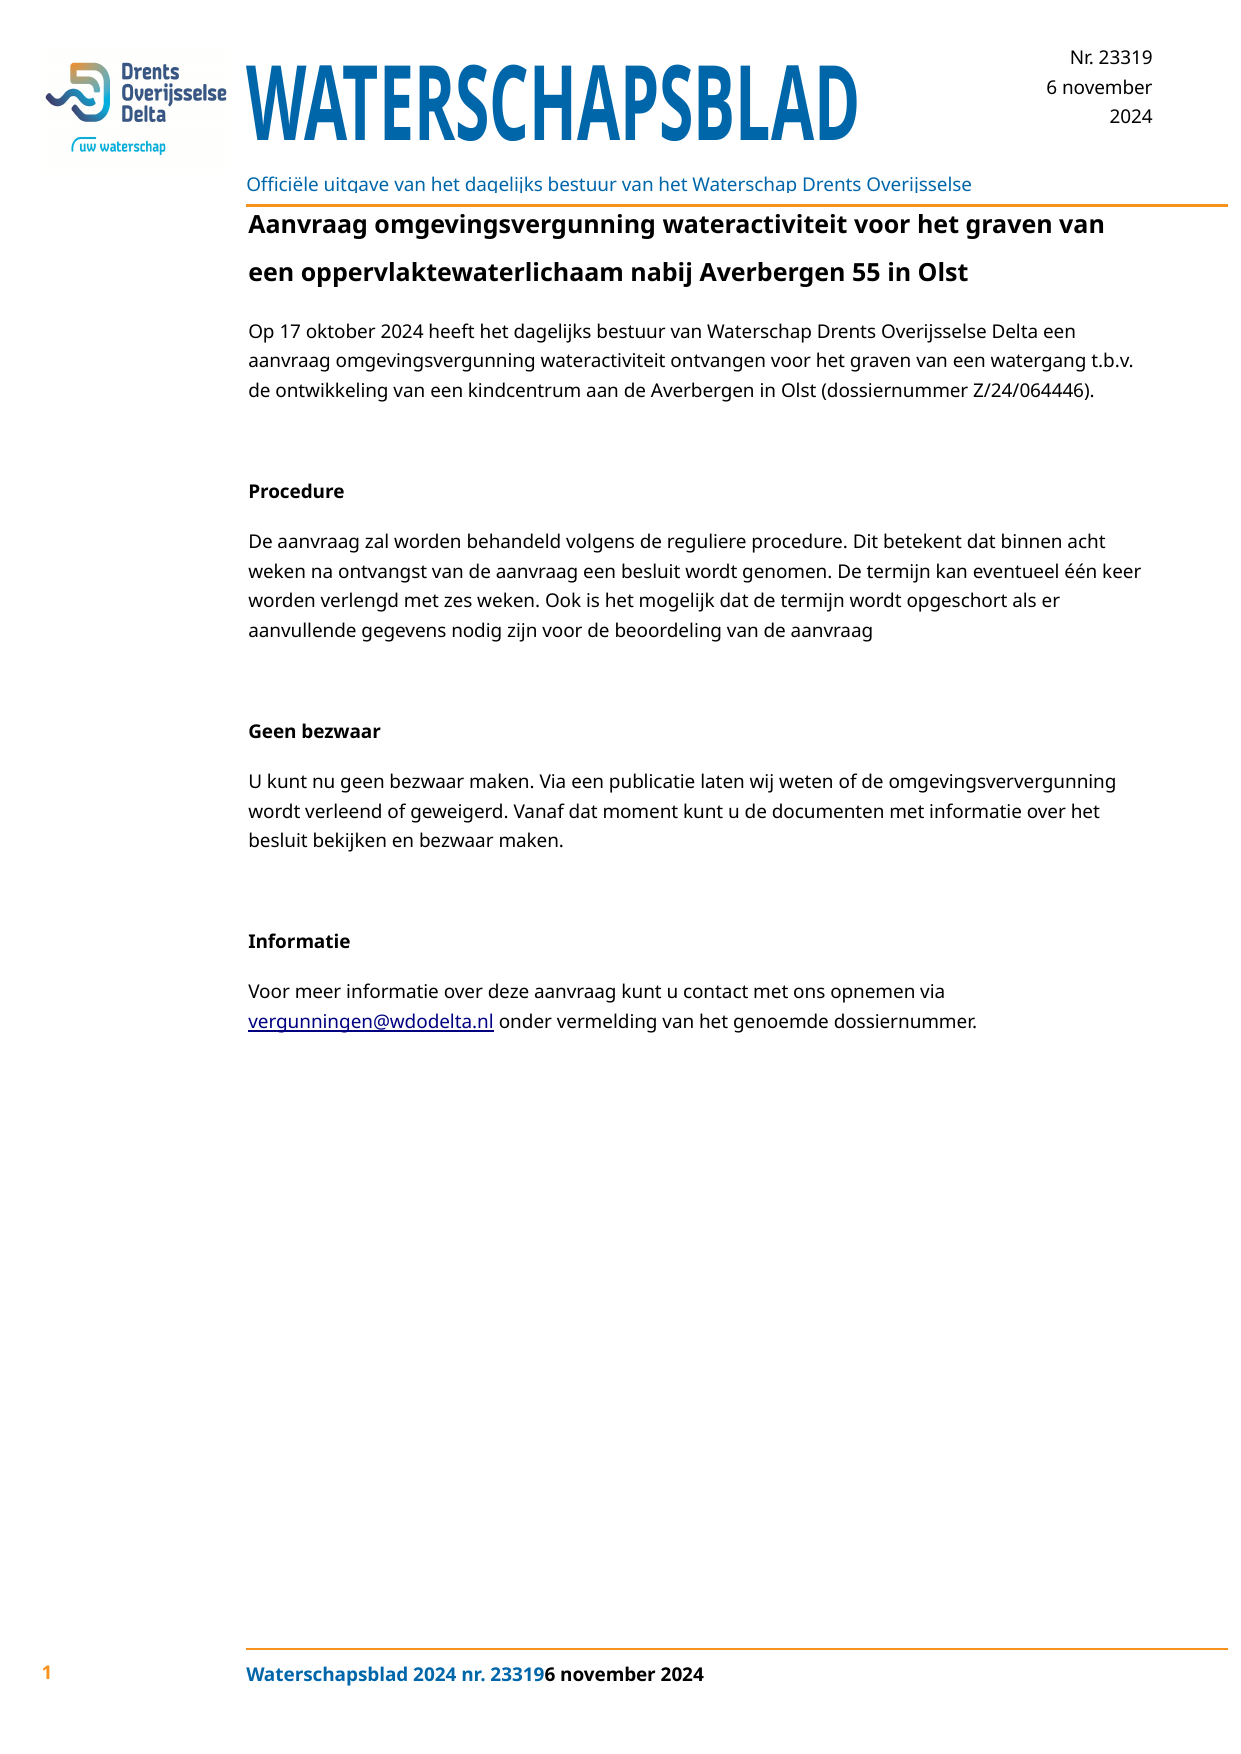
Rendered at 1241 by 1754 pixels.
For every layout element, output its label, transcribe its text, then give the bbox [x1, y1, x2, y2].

text Op 17 oktober 2024 heeft het dagelijks bestuur van Waterschap Drents Overijsselse Delta een aanvraag omgevingsvergunning wateractiviteit ontvangen voor het graven van een watergang t.b.v. de ontwikkeling van een kindcentrum aan de Averbergen in Olst (dossiernummer Z/24/064446). [248, 318, 1152, 403]
text De aanvraag zal worden behandeld volgens de reguliere procedure. Dit betekent dat binnen acht weken na ontvangst van de aanvraag een besluit wordt genomen. De termijn kan eventueel één keer worden verlengd met zes weken. Ook is het mogelijk dat de termijn wordt opgeschort als er aanvullende gegevens nodig zijn voor de beoordeling van de aanvraag [248, 528, 1152, 643]
text Geen bezwaar [248, 718, 1152, 744]
text U kunt nu geen bezwaar maken. Via een publicatie laten wij weten of de omgevingsververgunning wordt verleend of geweigerd. Vanaf dat moment kunt u de documenten met informatie over het besluit bekijken en bezwaar maken. [248, 768, 1152, 853]
text Voor meer informatie over deze aanvraag kunt u contact met ons opnemen via vergunningen@wdodelta.nl onder vermelding van het genoemde dossiernummer. [248, 979, 1152, 1034]
picture [41, 47, 231, 172]
text Aanvraag omgevingsvergunning wateractiviteit voor het graven van een oppervlaktewaterlichaam nabij Averbergen 55 in Olst [248, 207, 1152, 288]
text Informatie [248, 928, 1152, 954]
text Procedure [248, 478, 1152, 504]
